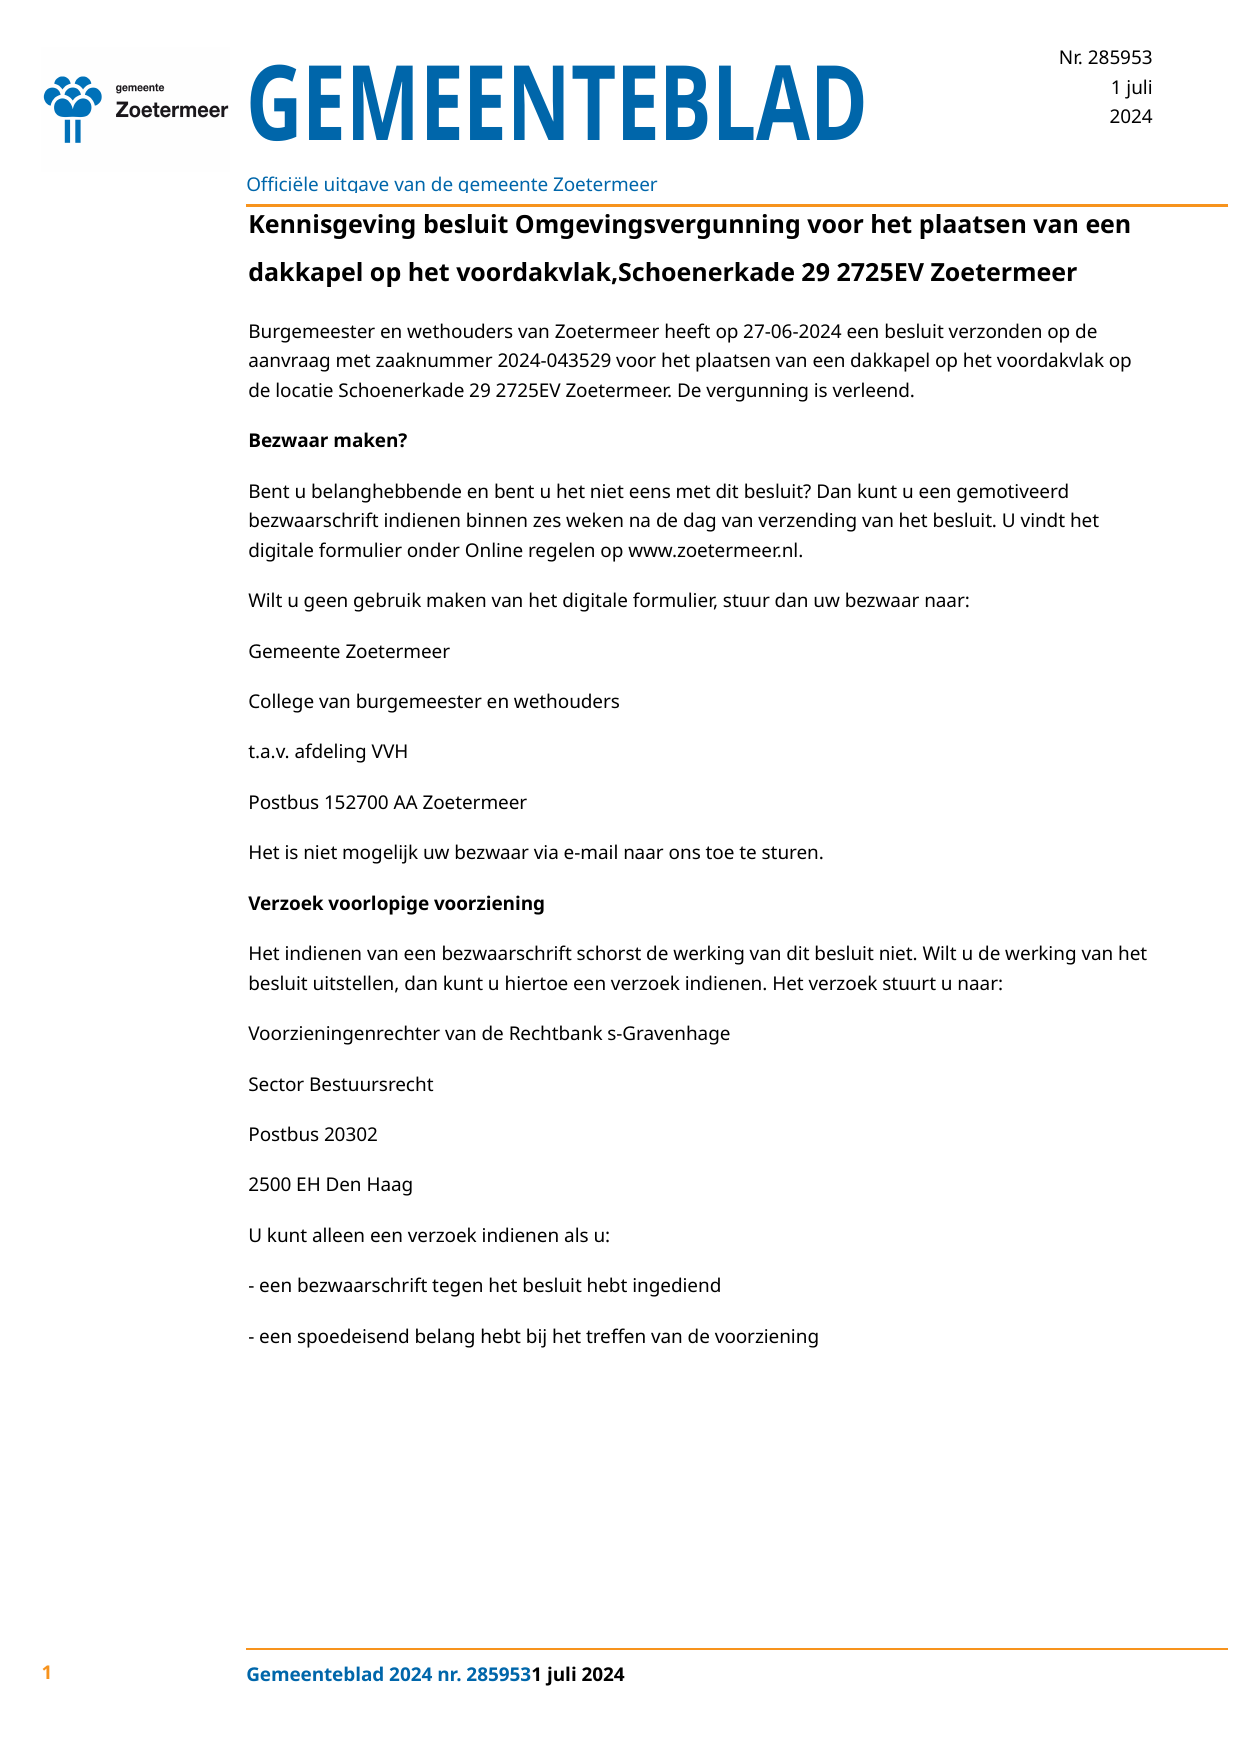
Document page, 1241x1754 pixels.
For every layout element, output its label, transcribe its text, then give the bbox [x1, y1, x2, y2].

text College van burgemeester en wethouders [248, 688, 1152, 714]
text Kennisgeving besluit Omgevingsvergunning voor het plaatsen van een dakkapel op het voordakvlak,Schoenerkade 29 2725EV Zoetermeer [248, 207, 1152, 288]
text - een spoedeisend belang hebt bij het treffen van de voorziening [248, 1323, 1152, 1349]
text - een bezwaarschrift tegen het besluit hebt ingediend [248, 1272, 1152, 1298]
text Gemeente Zoetermeer [248, 638, 1152, 664]
text Sector Bestuursrecht [248, 1071, 1152, 1097]
text t.a.v. afdeling VVH [248, 739, 1152, 764]
text Postbus 152700 AA Zoetermeer [248, 789, 1152, 815]
text Verzoek voorlopige voorziening [248, 890, 1152, 916]
text Het is niet mogelijk uw bezwaar via e-mail naar ons toe te sturen. [248, 839, 1152, 865]
text Voorzieningenrechter van de Rechtbank s-Gravenhage [248, 1020, 1152, 1046]
text Postbus 20302 [248, 1121, 1152, 1147]
text Wilt u geen gebruik maken van het digitale formulier, stuur dan uw bezwaar naar: [248, 587, 1152, 613]
text Bezwaar maken? [248, 427, 1152, 453]
text Het indienen van een bezwaarschrift schorst de werking van dit besluit niet. Wilt u de werking van het besluit uitstellen, dan kunt u hiertoe een verzoek indienen. Het verzoek stuurt u naar: [248, 940, 1152, 996]
text 2500 EH Den Haag [248, 1172, 1152, 1197]
text Burgemeester en wethouders van Zoetermeer heeft op 27-06-2024 een besluit verzonden op de aanvraag met zaaknummer 2024-043529 voor het plaatsen van een dakkapel op het voordakvlak op de locatie Schoenerkade 29 2725EV Zoetermeer. De vergunning is verleend. [248, 318, 1152, 403]
text Bent u belanghebbende en bent u het niet eens met dit besluit? Dan kunt u een gemotiveerd bezwaarschrift indienen binnen zes weken na de dag van verzending van het besluit. U vindt het digitale formulier onder Online regelen op www.zoetermeer.nl. [248, 478, 1152, 563]
text U kunt alleen een verzoek indienen als u: [248, 1222, 1152, 1248]
picture [41, 47, 231, 172]
